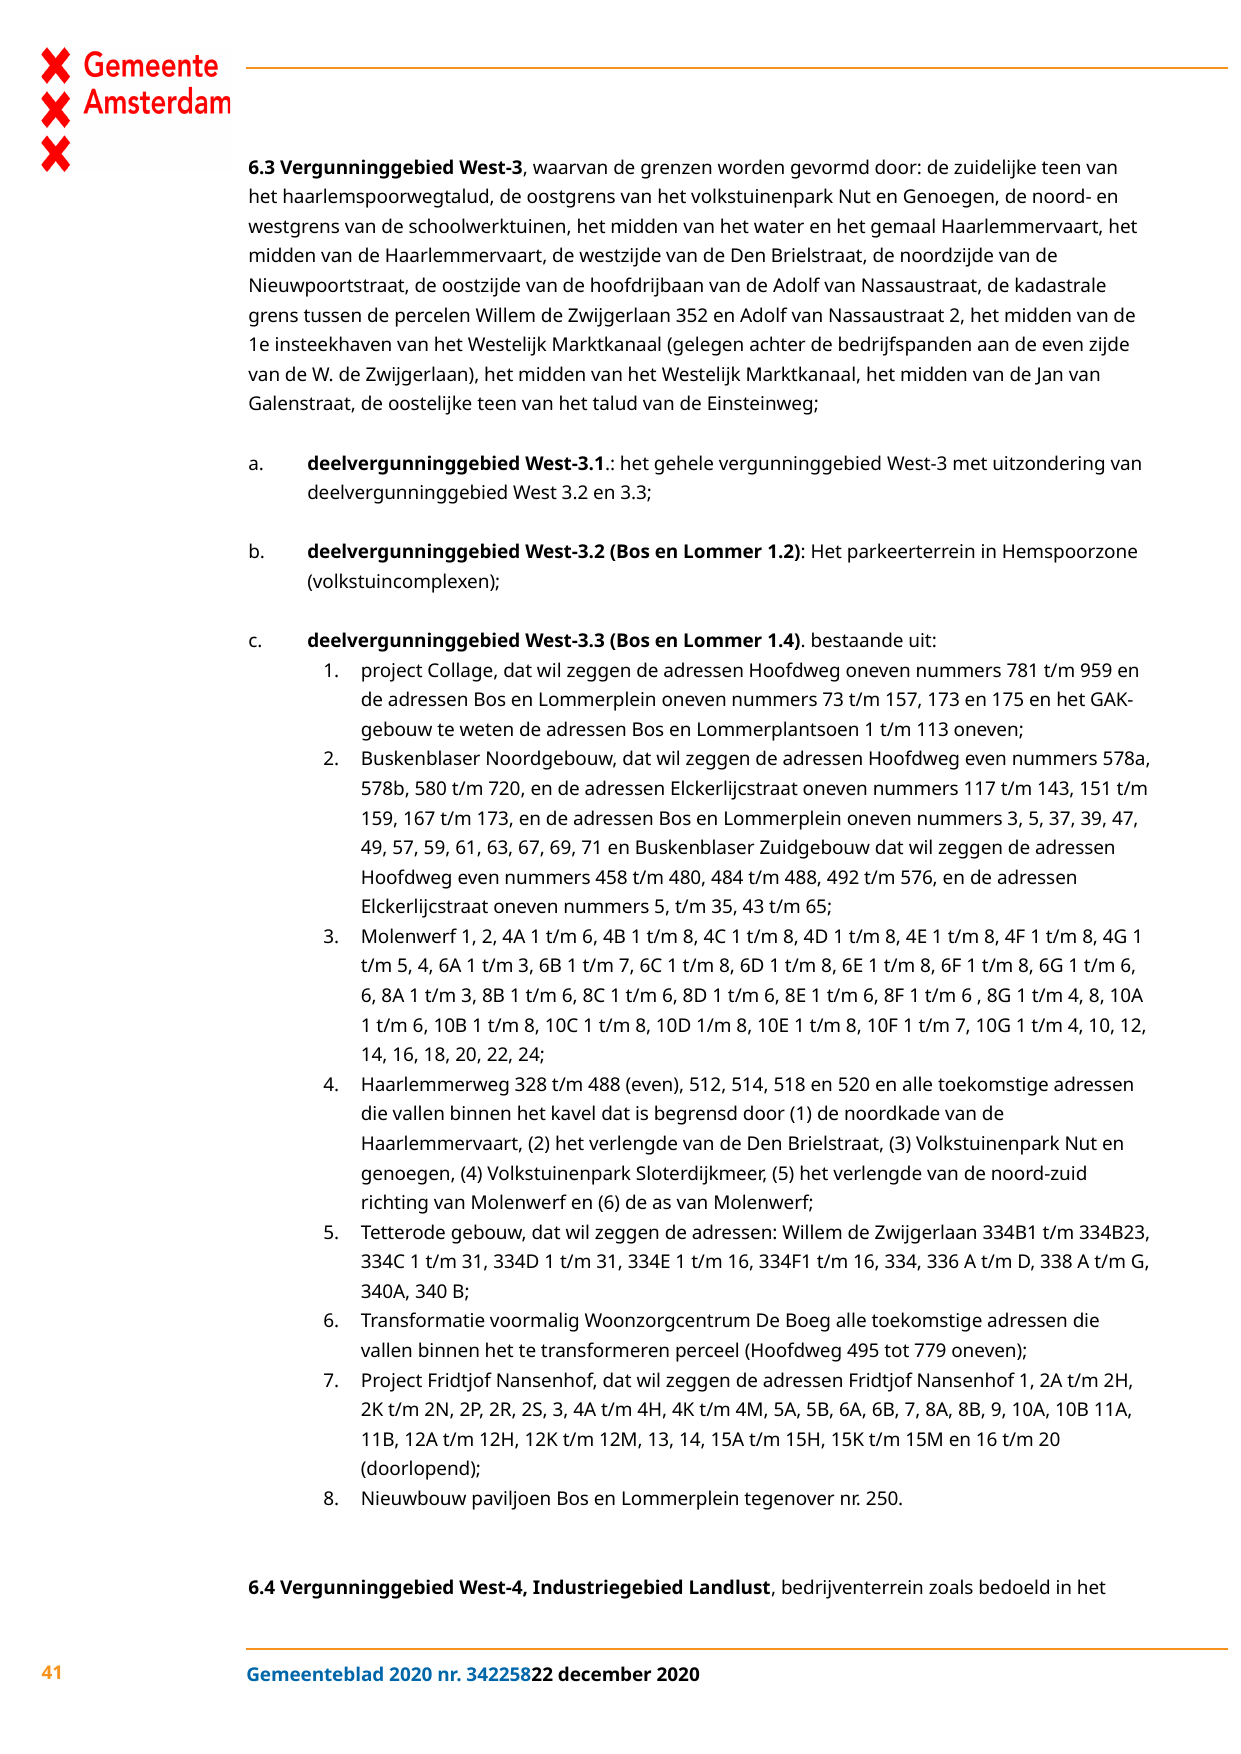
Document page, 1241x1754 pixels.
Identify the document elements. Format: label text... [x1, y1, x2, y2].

list deelvergunninggebied West-3.1.: het gehele vergunninggebied West-3 met uitzondering van deelvergunninggebied West 3.2 en 3.3; [248, 450, 1152, 505]
list deelvergunninggebied West-3.3 (Bos en Lommer 1.4). bestaande uit: [248, 627, 1152, 653]
list Nieuwbouw paviljoen Bos en Lommerplein tegenover nr. 250. [323, 1485, 1152, 1511]
text 6.4 Vergunninggebied West-4, Industriegebied Landlust, bedrijventerrein zoals bedoeld in het [248, 1574, 1152, 1600]
list Transformatie voormalig Woonzorgcentrum De Boeg alle toekomstige adressen die vallen binnen het te transformeren perceel (Hoofdweg 495 tot 779 oneven); [323, 1308, 1152, 1363]
list Haarlemmerweg 328 t/m 488 (even), 512, 514, 518 en 520 en alle toekomstige adressen die vallen binnen het kavel dat is begrensd door (1) de noordkade van de Haarlemmervaart, (2) het verlengde van de Den Brielstraat, (3) Volkstuinenpark Nut en genoegen, (4) Volkstuinenpark Sloterdijkmeer, (5) het verlengde van de noord-zuid richting van Molenwerf en (6) de as van Molenwerf; [323, 1071, 1152, 1215]
text 6.3 Vergunninggebied West-3, waarvan de grenzen worden gevormd door: de zuidelijke teen van het haarlemspoorwegtalud, de oostgrens van het volkstuinenpark Nut en Genoegen, de noord- en westgrens van de schoolwerktuinen, het midden van het water en het gemaal Haarlemmervaart, het midden van de Haarlemmervaart, de westzijde van de Den Brielstraat, de noordzijde van de Nieuwpoortstraat, de oostzijde van de hoofdrijbaan van de Adolf van Nassaustraat, de kadastrale grens tussen de percelen Willem de Zwijgerlaan 352 en Adolf van Nassaustraat 2, het midden van de 1e insteekhaven van het Westelijk Marktkanaal (gelegen achter de bedrijfspanden aan de even zijde van de W. de Zwijgerlaan), het midden van het Westelijk Marktkanaal, het midden van de Jan van Galenstraat, de oostelijke teen van het talud van de Einsteinweg; [248, 154, 1152, 416]
list Tetterode gebouw, dat wil zeggen de adressen: Willem de Zwijgerlaan 334B1 t/m 334B23, 334C 1 t/m 31, 334D 1 t/m 31, 334E 1 t/m 16, 334F1 t/m 16, 334, 336 A t/m D, 338 A t/m G, 340A, 340 B; [323, 1219, 1152, 1304]
list deelvergunninggebied West-3.2 (Bos en Lommer 1.2): Het parkeerterrein in Hemspoorzone (volkstuincomplexen); [248, 538, 1152, 594]
list Molenwerf 1, 2, 4A 1 t/m 6, 4B 1 t/m 8, 4C 1 t/m 8, 4D 1 t/m 8, 4E 1 t/m 8, 4F 1 t/m 8, 4G 1 t/m 5, 4, 6A 1 t/m 3, 6B 1 t/m 7, 6C 1 t/m 8, 6D 1 t/m 8, 6E 1 t/m 8, 6F 1 t/m 8, 6G 1 t/m 6, 6, 8A 1 t/m 3, 8B 1 t/m 6, 8C 1 t/m 6, 8D 1 t/m 6, 8E 1 t/m 6, 8F 1 t/m 6 , 8G 1 t/m 4, 8, 10A 1 t/m 6, 10B 1 t/m 8, 10C 1 t/m 8, 10D 1/m 8, 10E 1 t/m 8, 10F 1 t/m 7, 10G 1 t/m 4, 10, 12, 14, 16, 18, 20, 22, 24; [323, 923, 1152, 1067]
list Project Fridtjof Nansenhof, dat wil zeggen de adressen Fridtjof Nansenhof 1, 2A t/m 2H, 2K t/m 2N, 2P, 2R, 2S, 3, 4A t/m 4H, 4K t/m 4M, 5A, 5B, 6A, 6B, 7, 8A, 8B, 9, 10A, 10B 11A, 11B, 12A t/m 12H, 12K t/m 12M, 13, 14, 15A t/m 15H, 15K t/m 15M en 16 t/m 20 (doorlopend); [323, 1367, 1152, 1481]
picture [41, 47, 231, 172]
list Buskenblaser Noordgebouw, dat wil zeggen de adressen Hoofdweg even nummers 578a, 578b, 580 t/m 720, en de adressen Elckerlijcstraat oneven nummers 117 t/m 143, 151 t/m 159, 167 t/m 173, en de adressen Bos en Lommerplein oneven nummers 3, 5, 37, 39, 47, 49, 57, 59, 61, 63, 67, 69, 71 en Buskenblaser Zuidgebouw dat wil zeggen de adressen Hoofdweg even nummers 458 t/m 480, 484 t/m 488, 492 t/m 576, en de adressen Elckerlijcstraat oneven nummers 5, t/m 35, 43 t/m 65; [323, 746, 1152, 919]
list project Collage, dat wil zeggen de adressen Hoofdweg oneven nummers 781 t/m 959 en de adressen Bos en Lommerplein oneven nummers 73 t/m 157, 173 en 175 en het GAK-gebouw te weten de adressen Bos en Lommerplantsoen 1 t/m 113 oneven; [323, 657, 1152, 742]
